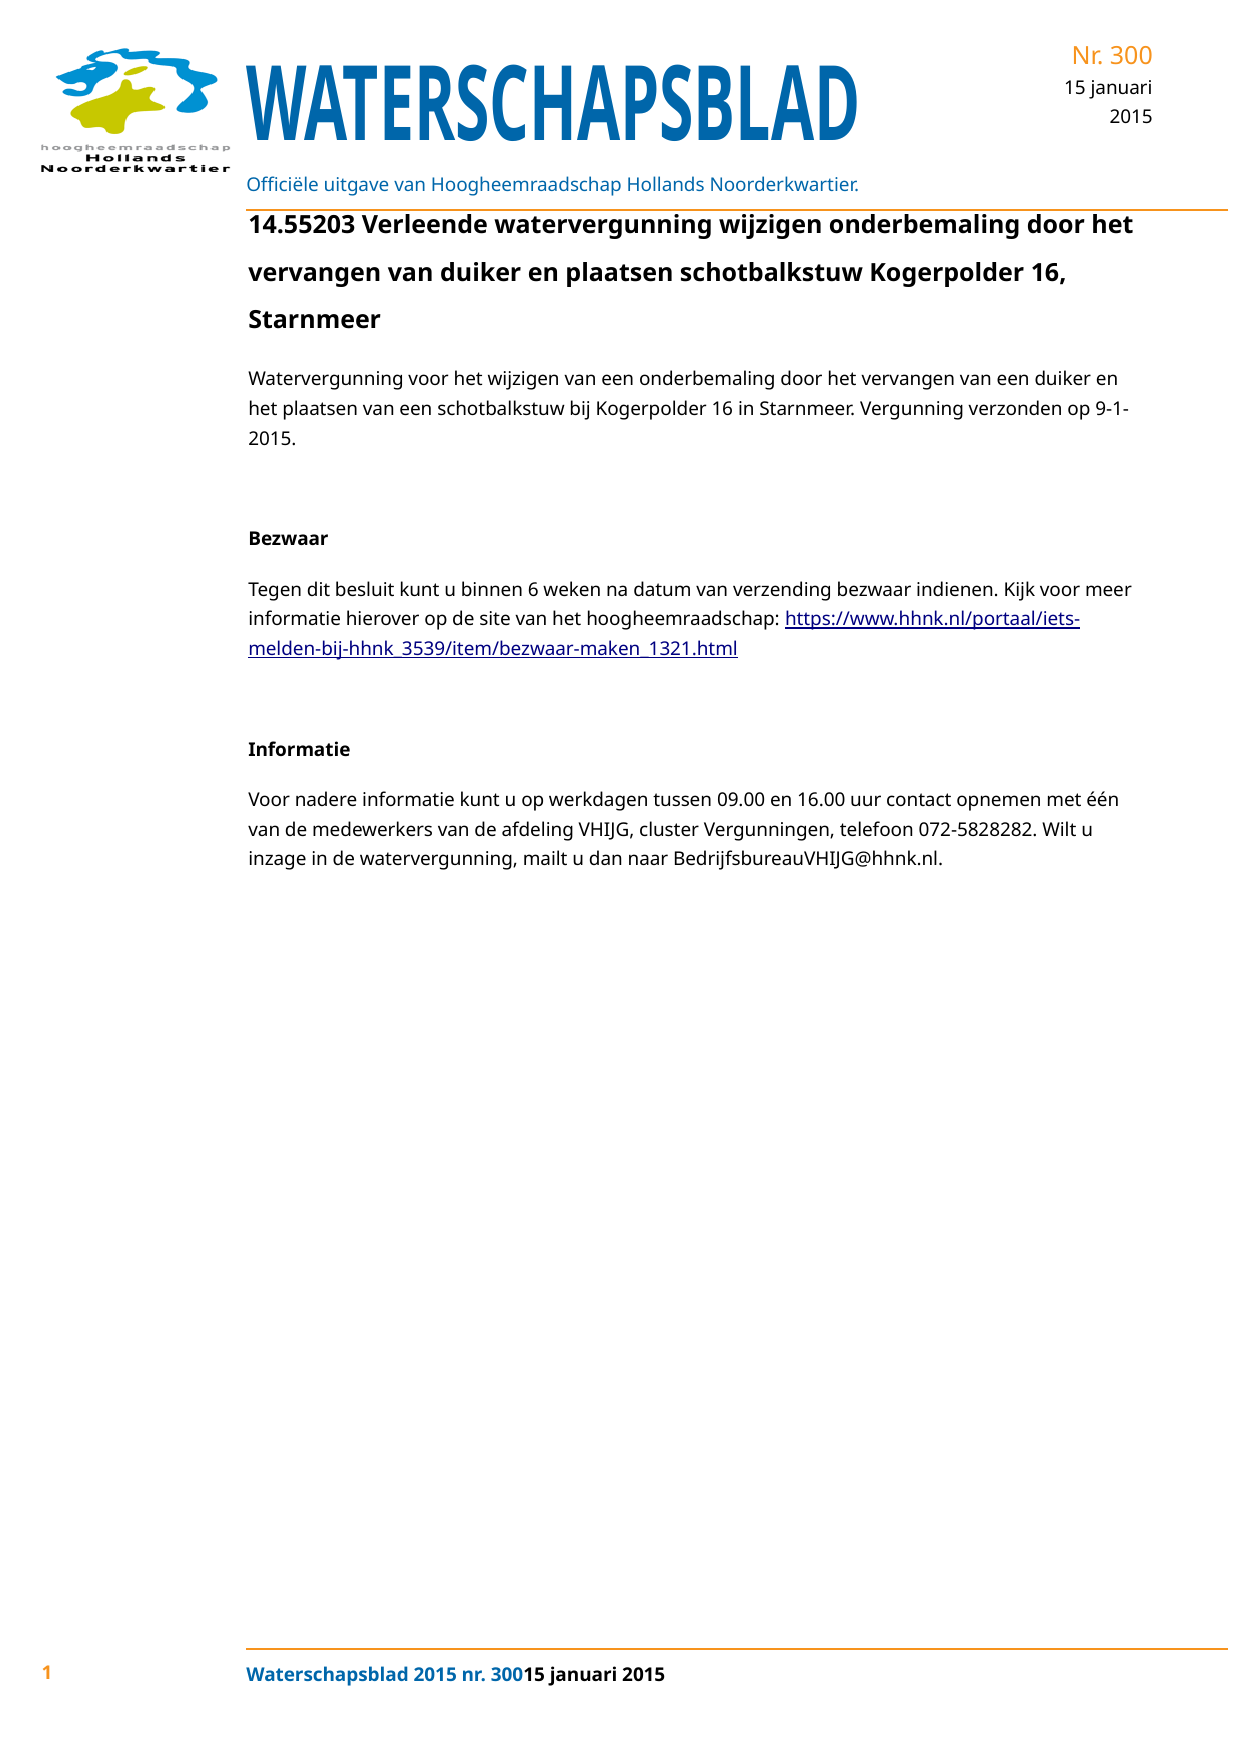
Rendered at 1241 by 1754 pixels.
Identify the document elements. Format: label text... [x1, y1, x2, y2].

text Informatie [248, 736, 1152, 762]
text 14.55203 Verleende watervergunning wijzigen onderbemaling door het vervangen van duiker en plaatsen schotbalkstuw Kogerpolder 16, Starnmeer [248, 211, 1152, 336]
text Bezwaar [248, 526, 1152, 551]
picture [41, 47, 231, 172]
text Voor nadere informatie kunt u op werkdagen tussen 09.00 en 16.00 uur contact opnemen met één van de medewerkers van de afdeling VHIJG, cluster Vergunningen, telefoon 072-5828282. Wilt u inzage in de watervergunning, mailt u dan naar BedrijfsbureauVHIJG@hhnk.nl. [248, 786, 1152, 871]
text Tegen dit besluit kunt u binnen 6 weken na datum van verzending bezwaar indienen. Kijk voor meer informatie hierover op de site van het hoogheemraadschap: https://www.hhnk.nl/portaal/iets-melden-bij-hhnk_3539/item/bezwaar-maken_1321.html [248, 576, 1152, 661]
text Watervergunning voor het wijzigen van een onderbemaling door het vervangen van een duiker en het plaatsen van een schotbalkstuw bij Kogerpolder 16 in Starnmeer. Vergunning verzonden op 9-1-2015. [248, 366, 1152, 450]
